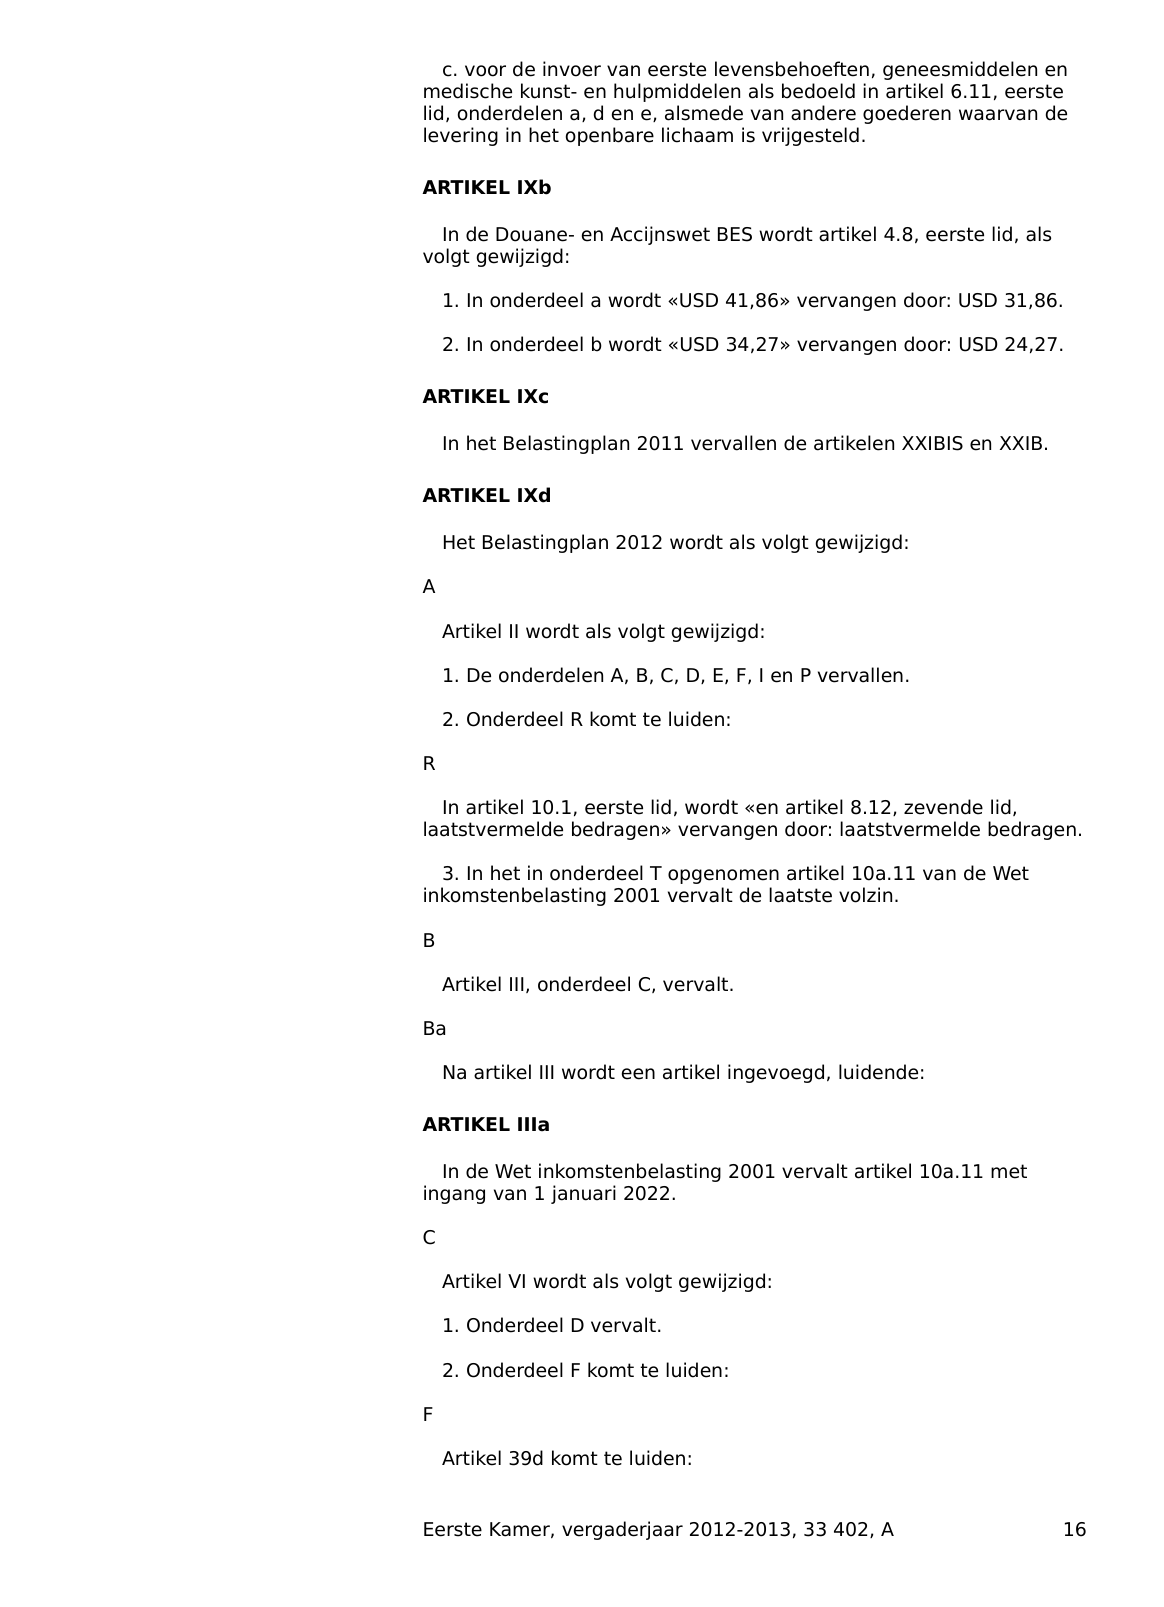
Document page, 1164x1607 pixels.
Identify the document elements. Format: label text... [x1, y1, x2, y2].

text Artikel 39d komt te luiden: [422, 1448, 1087, 1470]
text 1. Onderdeel D vervalt. [422, 1315, 1087, 1337]
text C [422, 1227, 1087, 1249]
text 2. Onderdeel R komt te luiden: [422, 709, 1087, 731]
text Na artikel III wordt een artikel ingevoegd, luidende: [422, 1062, 1087, 1084]
text 1. De onderdelen A, B, C, D, E, F, I en P vervallen. [422, 665, 1087, 687]
text A [422, 576, 1087, 598]
text In de Wet inkomstenbelasting 2001 vervalt artikel 10a.11 met ingang van 1 januari 2022. [422, 1161, 1087, 1205]
text Ba [422, 1018, 1087, 1040]
subtitle ARTIKEL IXb [422, 177, 1087, 199]
text In artikel 10.1, eerste lid, wordt «en artikel 8.12, zevende lid, laatstvermelde bedragen» vervangen door: laatstvermelde bedragen. [422, 797, 1087, 841]
text F [422, 1404, 1087, 1426]
subtitle ARTIKEL IXc [422, 386, 1087, 408]
text B [422, 929, 1087, 951]
text 3. In het in onderdeel T opgenomen artikel 10a.11 van de Wet inkomstenbelasting 2001 vervalt de laatste volzin. [422, 863, 1087, 907]
text R [422, 753, 1087, 775]
subtitle ARTIKEL IIIa [422, 1114, 1087, 1136]
text In het Belastingplan 2011 vervallen de artikelen XXIBIS en XXIB. [422, 433, 1087, 455]
text Artikel III, onderdeel C, vervalt. [422, 974, 1087, 996]
text c. voor de invoer van eerste levensbehoeften, geneesmiddelen en medische kunst- en hulpmiddelen als bedoeld in artikel 6.11, eerste lid, onderdelen a, d en e, alsmede van andere goederen waarvan de levering in het openbare lichaam is vrijgesteld. [422, 59, 1087, 147]
text Het Belastingplan 2012 wordt als volgt gewijzigd: [422, 532, 1087, 554]
text 2. In onderdeel b wordt «USD 34,27» vervangen door: USD 24,27. [422, 334, 1087, 356]
text Artikel II wordt als volgt gewijzigd: [422, 621, 1087, 642]
text 1. In onderdeel a wordt «USD 41,86» vervangen door: USD 31,86. [422, 290, 1087, 312]
text 2. Onderdeel F komt te luiden: [422, 1359, 1087, 1382]
text Artikel VI wordt als volgt gewijzigd: [422, 1271, 1087, 1293]
subtitle ARTIKEL IXd [422, 485, 1087, 507]
text In de Douane- en Accijnswet BES wordt artikel 4.8, eerste lid, als volgt gewijzigd: [422, 224, 1087, 268]
